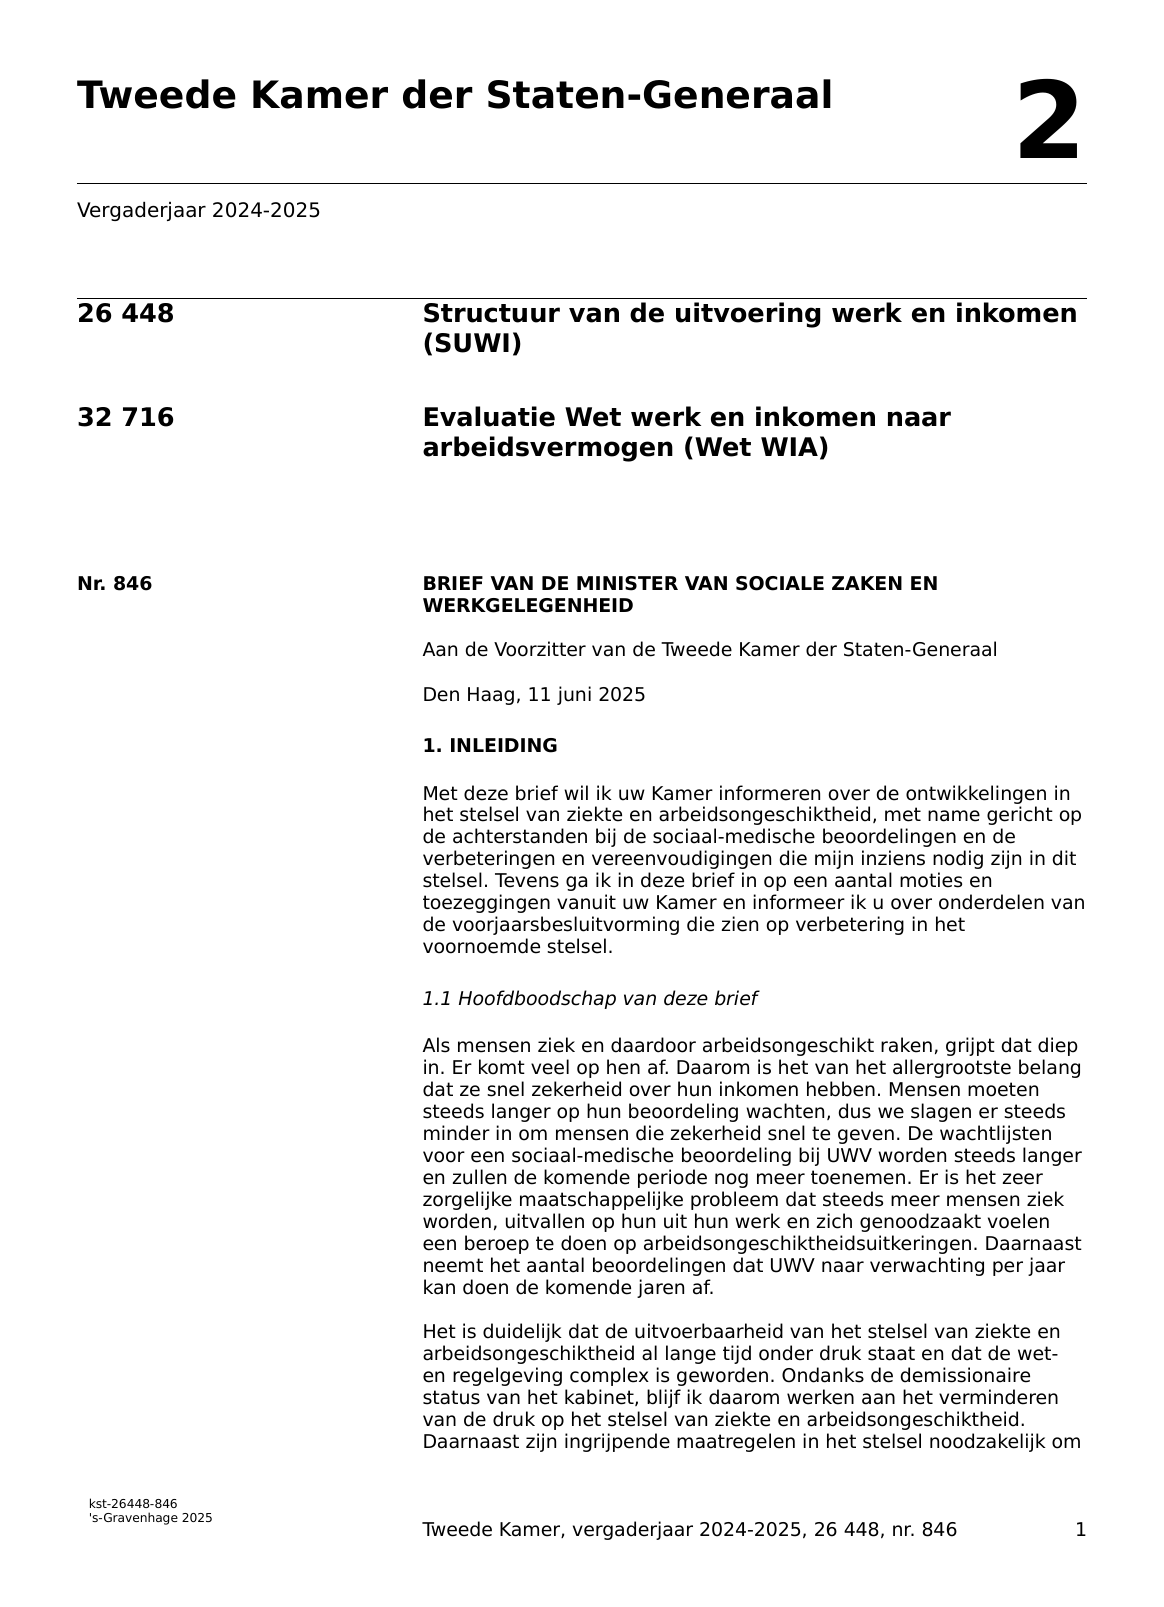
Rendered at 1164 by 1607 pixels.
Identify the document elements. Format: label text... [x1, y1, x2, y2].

table_header 2 [886, 59, 1087, 183]
text 's-Gravenhage 2025 [88, 1511, 323, 1525]
text kst-26448-846 [88, 1497, 323, 1511]
subtitle 1.1 Hoofdboodschap van deze brief [422, 988, 1087, 1010]
text Het is duidelijk dat de uitvoerbaarheid van het stelsel van ziekte en arbeidsongeschiktheid al lange tijd onder druk staat en dat de wet- en regelgeving complex is geworden. Ondanks de demissionaire status van het kabinet, blijf ik daarom werken aan het verminderen van de druk op het stelsel van ziekte en arbeidsongeschiktheid. Daarnaast zijn ingrijpende maatregelen in het stelsel noodzakelijk om [422, 1321, 1087, 1453]
text Als mensen ziek en daardoor arbeidsongeschikt raken, grijpt dat diep in. Er komt veel op hen af. Daarom is het van het allergrootste belang dat ze snel zekerheid over hun inkomen hebben. Mensen moeten steeds langer op hun beoordeling wachten, dus we slagen er steeds minder in om mensen die zekerheid snel te geven. De wachtlijsten voor een sociaal-medische beoordeling bij UWV worden steeds langer en zullen de komende periode nog meer toenemen. Er is het zeer zorgelijke maatschappelijke probleem dat steeds meer mensen ziek worden, uitvallen op hun uit hun werk en zich genoodzaakt voelen een beroep te doen op arbeidsongeschiktheidsuitkeringen. Daarnaast neemt het aantal beoordelingen dat UWV naar verwachting per jaar kan doen de komende jaren af. [422, 1035, 1087, 1299]
table_cell Vergaderjaar 2024-2025 [77, 184, 1087, 298]
subtitle 26 448 Structuur van de uitvoering werk en inkomen (SUWI) [77, 299, 1087, 358]
text Met deze brief wil ik uw Kamer informeren over de ontwikkelingen in het stelsel van ziekte en arbeidsongeschiktheid, met name gericht op de achterstanden bij de sociaal-medische beoordelingen en de verbeteringen en vereenvoudigingen die mijn inziens nodig zijn in dit stelsel. Tevens ga ik in deze brief in op een aantal moties en toezeggingen vanuit uw Kamer en informeer ik u over onderdelen van de voorjaarsbesluitvorming die zien op verbetering in het voornoemde stelsel. [422, 782, 1087, 958]
subtitle Nr. 846 BRIEF VAN DE MINISTER VAN SOCIALE ZAKEN EN WERKGELEGENHEID [77, 573, 1087, 617]
table_header Tweede Kamer der Staten-Generaal [77, 59, 886, 183]
text Den Haag, 11 juni 2025 [422, 683, 1087, 705]
subtitle 1. INLEIDING [422, 735, 1087, 757]
subtitle 32 716 Evaluatie Wet werk en inkomen naar arbeidsvermogen (Wet WIA) [77, 403, 1087, 462]
text Aan de Voorzitter van de Tweede Kamer der Staten-Generaal [422, 639, 1087, 661]
